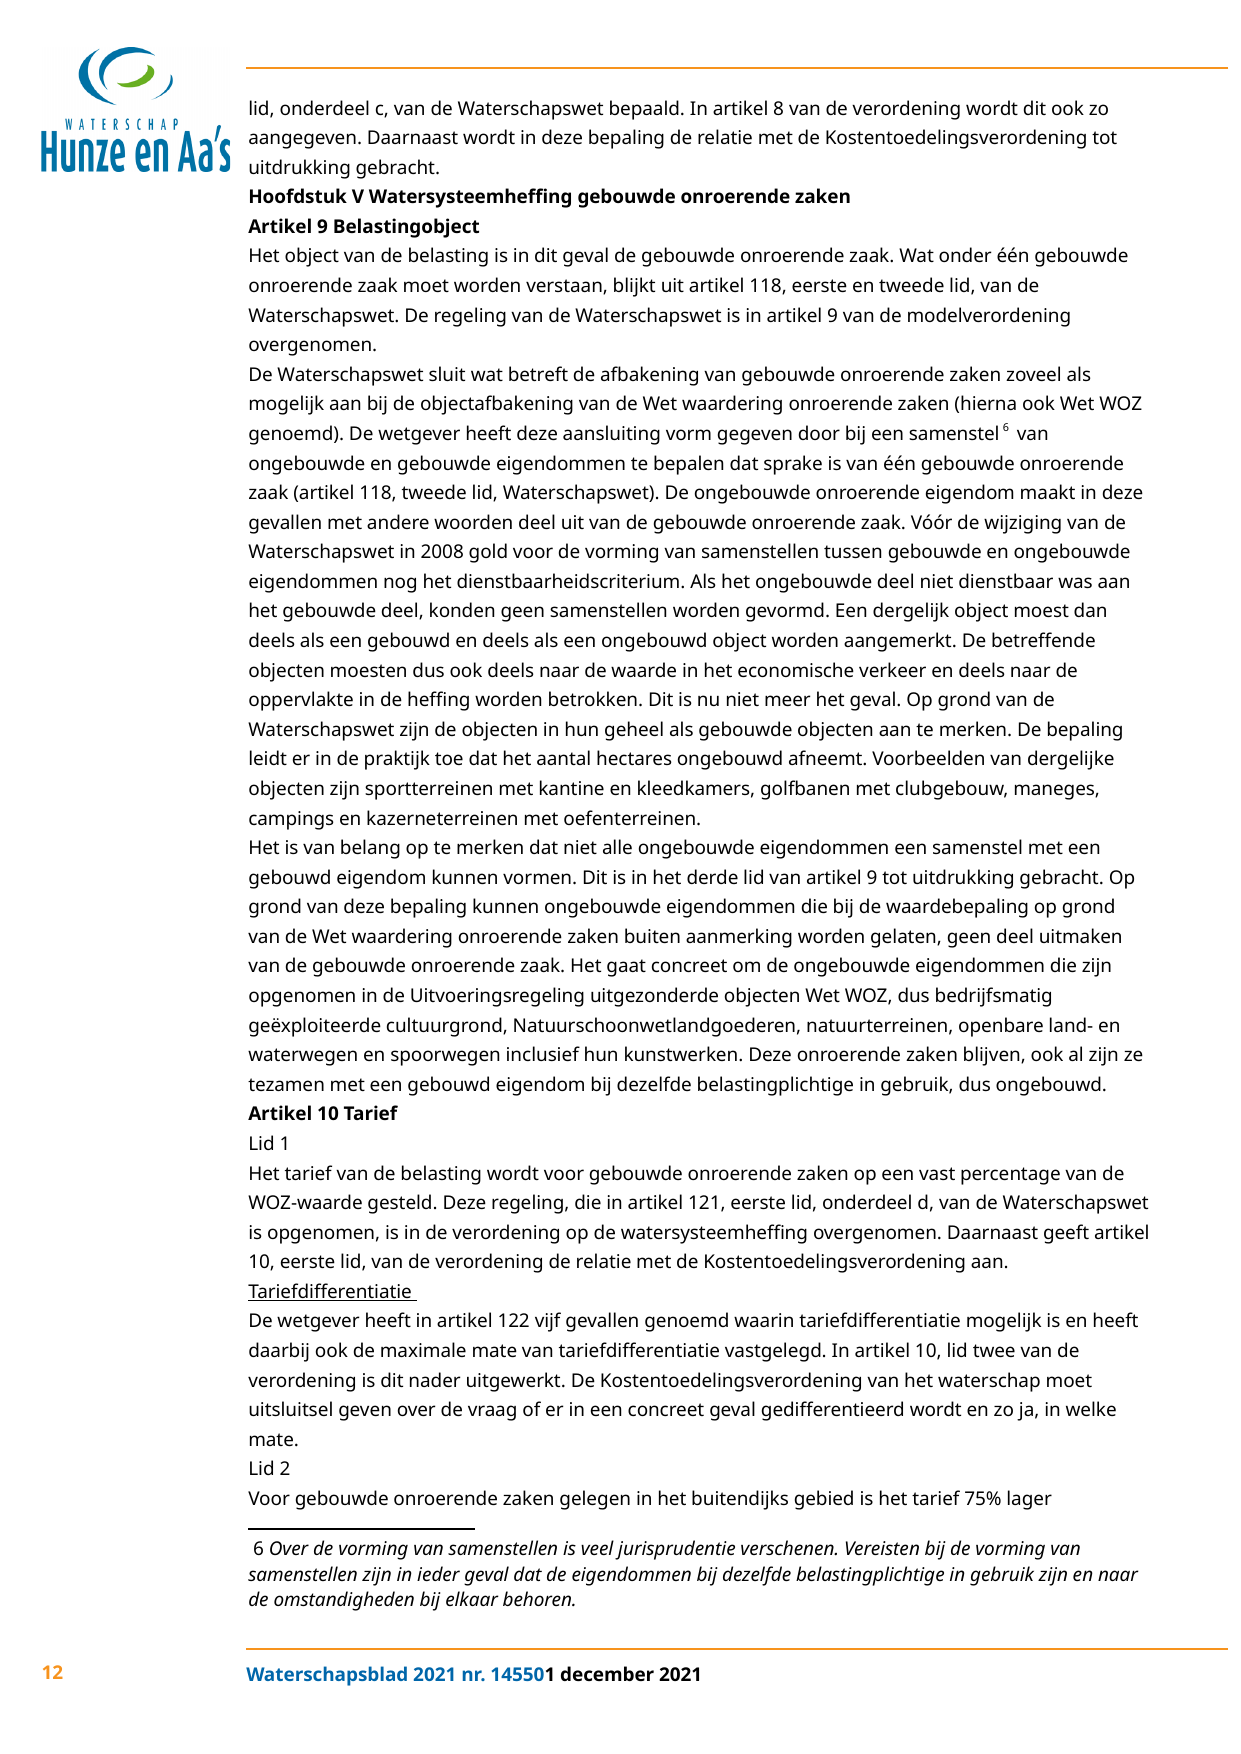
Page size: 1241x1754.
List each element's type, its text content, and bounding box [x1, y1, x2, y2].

picture [226, 145, 231, 156]
text Het is van belang op te merken dat niet alle ongebouwde eigendommen een samenstel met een gebouwd eigendom kunnen vormen. Dit is in het derde lid van artikel 9 tot uitdrukking gebracht. Op grond van deze bepaling kunnen ongebouwde eigendommen die bij de waardebepaling op grond van de Wet waardering onroerende zaken buiten aanmerking worden gelaten, geen deel uitmaken van de gebouwde onroerende zaak. Het gaat concreet om de ongebouwde eigendommen die zijn opgenomen in de Uitvoeringsregeling uitgezonderde objecten Wet WOZ, dus bedrijfsmatig geëxploiteerde cultuurgrond, Natuurschoonwetlandgoederen, natuurterreinen, openbare land- en waterwegen en spoorwegen inclusief hun kunstwerken. Deze onroerende zaken blijven, ook al zijn ze tezamen met een gebouwd eigendom bij dezelfde belastingplichtige in gebruik, dus ongebouwd. [248, 834, 1152, 1097]
text lid, onderdeel c, van de Waterschapswet bepaald. In artikel 8 van de verordening wordt dit ook zo aangegeven. Daarnaast wordt in deze bepaling de relatie met de Kostentoedelingsverordening tot uitdrukking gebracht. [248, 95, 1152, 180]
text Artikel 10 Tarief [248, 1101, 1152, 1126]
text Lid 2 [248, 1456, 1152, 1481]
text Tariefdifferentiatie [248, 1278, 1152, 1304]
picture [41, 47, 231, 172]
text Artikel 9 Belastingobject [248, 213, 1152, 239]
text Over de vorming van samenstellen is veel jurisprudentie verschenen. Vereisten bij de vorming van samenstellen zijn in ieder geval dat de eigendommen bij dezelfde belastingplichtige in gebruik zijn en naar de omstandigheden bij elkaar behoren. [248, 1535, 1152, 1612]
text De wetgever heeft in artikel 122 vijf gevallen genoemd waarin tariefdifferentiatie mogelijk is en heeft daarbij ook de maximale mate van tariefdifferentiatie vastgelegd. In artikel 10, lid twee van de verordening is dit nader uitgewerkt. De Kostentoedelingsverordening van het waterschap moet uitsluitsel geven over de vraag of er in een concreet geval gedifferentieerd wordt en zo ja, in welke mate. [248, 1308, 1152, 1452]
text Het tarief van de belasting wordt voor gebouwde onroerende zaken op een vast percentage van de WOZ-waarde gesteld. Deze regeling, die in artikel 121, eerste lid, onderdeel d, van de Waterschapswet is opgenomen, is in de verordening op de watersysteemheffing overgenomen. Daarnaast geeft artikel 10, eerste lid, van de verordening de relatie met de Kostentoedelingsverordening aan. [248, 1160, 1152, 1274]
picture [183, 163, 191, 172]
text Hoofdstuk V Watersysteemheffing gebouwde onroerende zaken [248, 183, 1152, 209]
text De Waterschapswet sluit wat betreft de afbakening van gebouwde onroerende zaken zoveel als mogelijk aan bij de objectafbakening van de Wet waardering onroerende zaken (hierna ook Wet WOZ genoemd). De wetgever heeft deze aansluiting vorm gegeven door bij een samenstel van ongebouwde en gebouwde eigendommen te bepalen dat sprake is van één gebouwde onroerende zaak (artikel 118, tweede lid, Waterschapswet). De ongebouwde onroerende eigendom maakt in deze gevallen met andere woorden deel uit van de gebouwde onroerende zaak. Vóór de wijziging van de Waterschapswet in 2008 gold voor de vorming van samenstellen tussen gebouwde en ongebouwde eigendommen nog het dienstbaarheidscriterium. Als het ongebouwde deel niet dienstbaar was aan het gebouwde deel, konden geen samenstellen worden gevormd. Een dergelijk object moest dan deels als een gebouwd en deels als een ongebouwd object worden aangemerkt. De betreffende objecten moesten dus ook deels naar de waarde in het economische verkeer en deels naar de oppervlakte in de heffing worden betrokken. Dit is nu niet meer het geval. Op grond van de Waterschapswet zijn de objecten in hun geheel als gebouwde objecten aan te merken. De bepaling leidt er in de praktijk toe dat het aantal hectares ongebouwd afneemt. Voorbeelden van dergelijke objecten zijn sportterreinen met kantine en kleedkamers, golfbanen met clubgebouw, maneges, campings en kazerneterreinen met oefenterreinen. [248, 361, 1152, 831]
text Lid 1 [248, 1130, 1152, 1156]
text Voor gebouwde onroerende zaken gelegen in het buitendijks gebied is het tarief 75% lager [248, 1485, 1152, 1511]
text Het object van de belasting is in dit geval de gebouwde onroerende zaak. Wat onder één gebouwde onroerende zaak moet worden verstaan, blijkt uit artikel 118, eerste en tweede lid, van de Waterschapswet. De regeling van de Waterschapswet is in artikel 9 van de modelverordening overgenomen. [248, 243, 1152, 357]
picture [47, 154, 51, 172]
